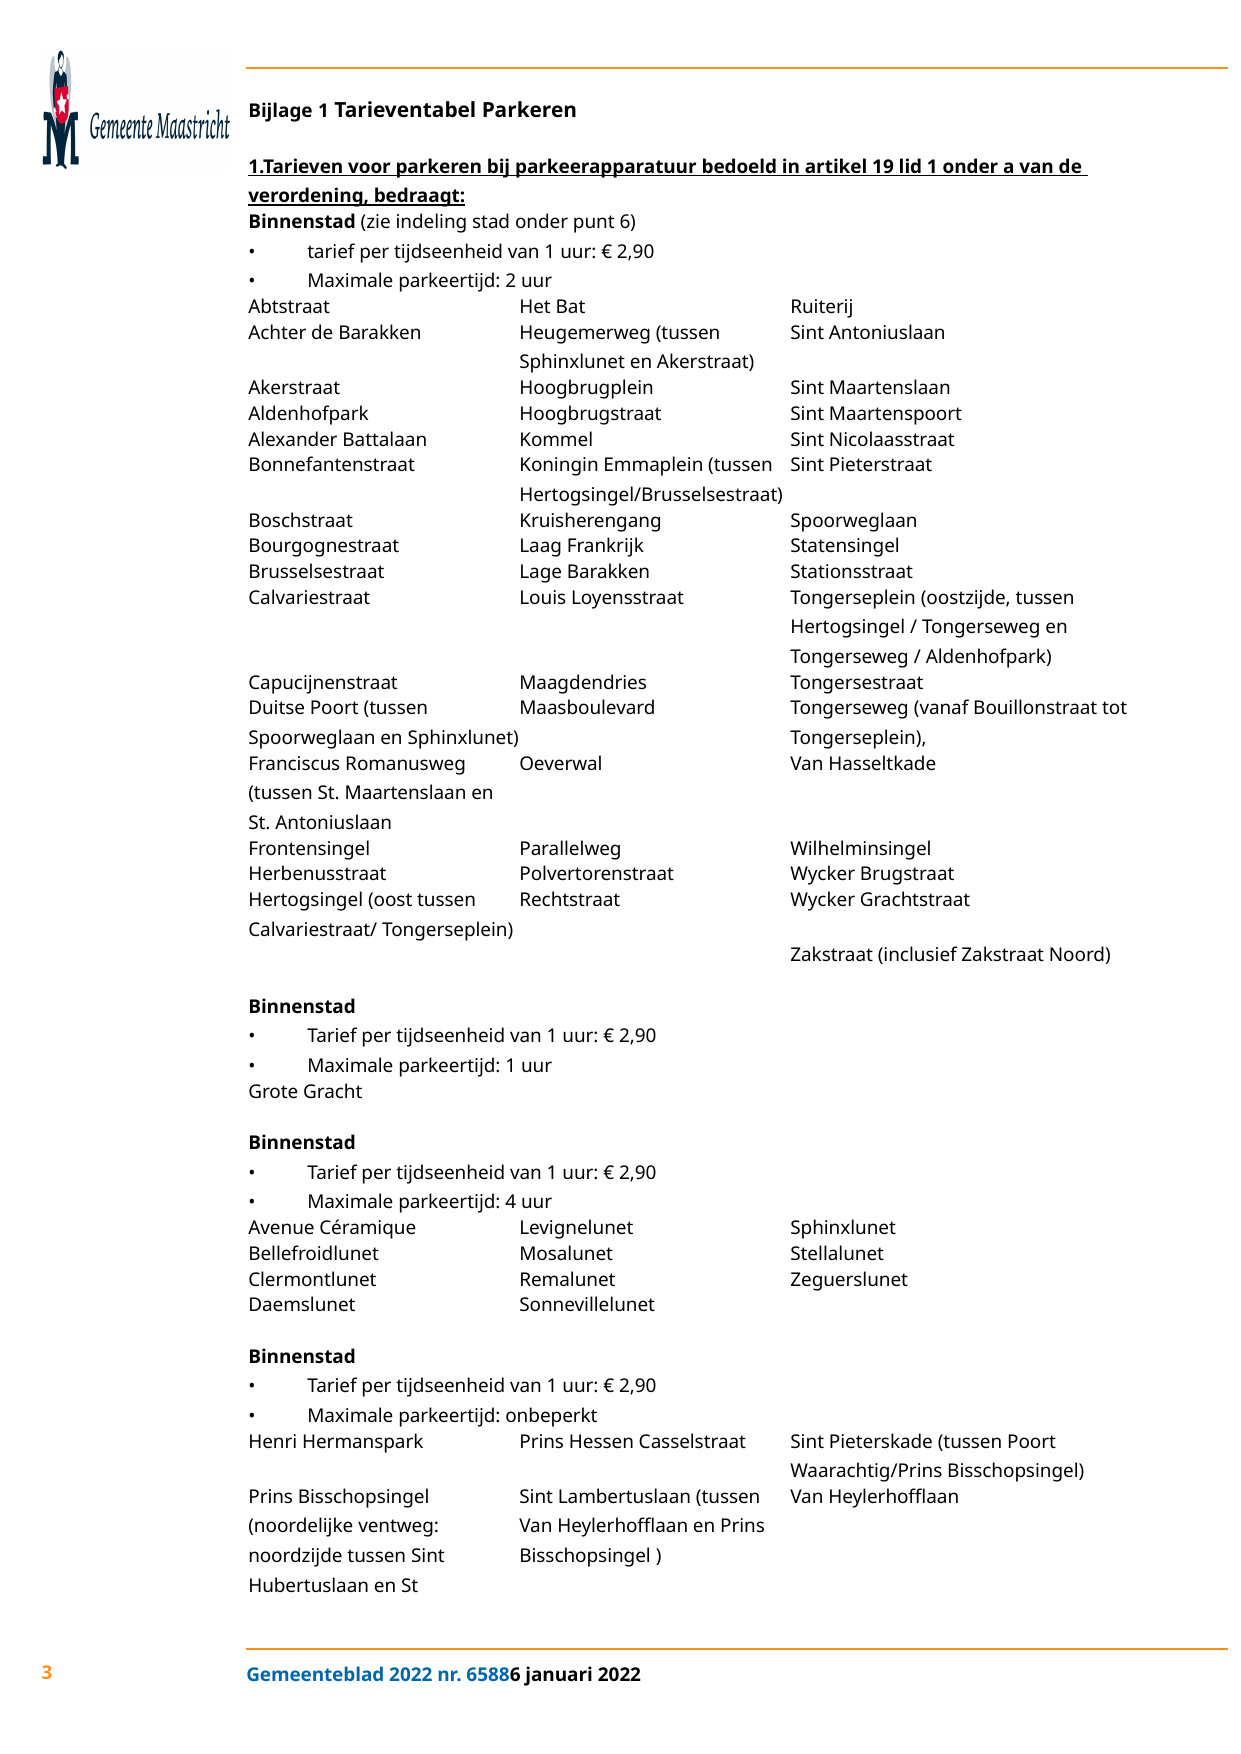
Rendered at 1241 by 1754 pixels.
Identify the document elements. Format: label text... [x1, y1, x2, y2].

table_cell Oeverwal [519, 750, 790, 835]
table_cell Kommel [519, 426, 790, 451]
table_cell Boschstraat [248, 507, 519, 532]
table_cell [248, 967, 1152, 993]
table_cell Levignelunet [519, 1214, 790, 1240]
table_cell Sint Maartenspoort [790, 400, 1152, 426]
table_cell Wilhelminsingel [790, 835, 1152, 861]
table_cell Van Heylerhofflaan [790, 1483, 1152, 1598]
table_cell Bellefroidlunet [248, 1240, 519, 1266]
table_cell [519, 942, 790, 967]
table_cell Maasboulevard [519, 695, 790, 750]
table_cell Ruiterij [790, 293, 1152, 319]
table_cell Tongerseplein (oostzijde, tussen Hertogsingel / Tongerseweg en Tongerseweg / Aldenhofpark) [790, 584, 1152, 669]
table_cell Stellalunet [790, 1240, 1152, 1266]
table_cell Brusselsestraat [248, 558, 519, 584]
table_cell Het Bat [519, 293, 790, 319]
table_cell Sint Pieterskade (tussen Poort Waarachtig/Prins Bisschopsingel) [790, 1428, 1152, 1483]
table_cell [248, 1104, 1152, 1129]
table_cell Hoogbrugplein [519, 374, 790, 400]
table_header 1.Tarieven voor parkeren bij parkeerapparatuur bedoeld in artikel 19 lid 1 onder a van de verordening, bedraagt: [248, 153, 1152, 208]
table_cell Stationsstraat [790, 558, 1152, 584]
table_cell Sint Lambertuslaan (tussen Van Heylerhofflaan en Prins Bisschopsingel ) [519, 1483, 790, 1598]
table_cell Abtstraat [248, 293, 519, 319]
table_cell Franciscus Romanusweg (tussen St. Maartenslaan en St. Antoniuslaan [248, 750, 519, 835]
table_cell Binnenstad Tarief per tijdseenheid van 1 uur: € 2,90 Maximale parkeertijd: onbeperkt [248, 1343, 1152, 1428]
table_cell Binnenstad Tarief per tijdseenheid van 1 uur: € 2,90 Maximale parkeertijd: 1 uur [248, 993, 1152, 1078]
table_cell Sonnevillelunet [519, 1291, 790, 1317]
table_cell Avenue Céramique [248, 1214, 519, 1240]
text Bijlage 1 Tarieventabel Parkeren [248, 95, 1152, 123]
table_cell Statensingel [790, 533, 1152, 558]
table_cell Achter de Barakken [248, 319, 519, 374]
table_cell Binnenstad (zie indeling stad onder punt 6) tarief per tijdseenheid van 1 uur: € 2,90 Maximale parkeertijd: 2 uur [248, 208, 1152, 293]
table_cell Polvertorenstraat [519, 861, 790, 886]
table_cell Calvariestraat [248, 584, 519, 669]
table_cell Sint Pieterstraat [790, 451, 1152, 507]
table_cell Louis Loyensstraat [519, 584, 790, 669]
table_cell Sint Nicolaasstraat [790, 426, 1152, 451]
table_cell Rechtstraat [519, 886, 790, 942]
table_cell Clermontlunet [248, 1266, 519, 1291]
table_cell Alexander Battalaan [248, 426, 519, 451]
table_cell [790, 1317, 1152, 1343]
table_cell [790, 1291, 1152, 1317]
table_cell Heugemerweg (tussen Sphinxlunet en Akerstraat) [519, 319, 790, 374]
table_cell Prins Hessen Casselstraat [519, 1428, 790, 1483]
table_cell Wycker Grachtstraat [790, 886, 1152, 942]
table_cell Koningin Emmaplein (tussen Hertogsingel/Brusselsestraat) [519, 451, 790, 507]
table_cell Binnenstad Tarief per tijdseenheid van 1 uur: € 2,90 Maximale parkeertijd: 4 uur [248, 1129, 1152, 1214]
table_cell Grote Gracht [248, 1078, 609, 1104]
table_cell Herbenusstraat [248, 861, 519, 886]
table_cell Akerstraat [248, 374, 519, 400]
table_cell Duitse Poort (tussen Spoorweglaan en Sphinxlunet) [248, 695, 519, 750]
table_cell Tongersestraat [790, 669, 1152, 694]
table_cell Tongerseweg (vanaf Bouillonstraat tot Tongerseplein), [790, 695, 1152, 750]
table_cell Kruisherengang [519, 507, 790, 532]
table_cell Bourgognestraat [248, 533, 519, 558]
table_cell Remalunet [519, 1266, 790, 1291]
table_cell Daemslunet [248, 1291, 519, 1317]
table_cell Henri Hermanspark [248, 1428, 519, 1483]
table_cell Wycker Brugstraat [790, 861, 1152, 886]
table_cell Spoorweglaan [790, 507, 1152, 532]
table_cell Maagdendries [519, 669, 790, 694]
table_cell Lage Barakken [519, 558, 790, 584]
table_cell Laag Frankrijk [519, 533, 790, 558]
table_cell Hoogbrugstraat [519, 400, 790, 426]
table_cell Sint Maartenslaan [790, 374, 1152, 400]
table_cell Parallelweg [519, 835, 790, 861]
table_cell Sint Antoniuslaan [790, 319, 1152, 374]
table_cell [248, 942, 519, 967]
table_cell Bonnefantenstraat [248, 451, 519, 507]
table_cell Sphinxlunet [790, 1214, 1152, 1240]
table_cell [609, 1078, 1152, 1104]
table_cell Capucijnenstraat [248, 669, 519, 694]
table_cell Prins Bisschopsingel (noordelijke ventweg: noordzijde tussen Sint Hubertuslaan en St [248, 1483, 519, 1598]
table_cell Hertogsingel (oost tussen Calvariestraat/ Tongerseplein) [248, 886, 519, 942]
table_cell Frontensingel [248, 835, 519, 861]
table_cell Aldenhofpark [248, 400, 519, 426]
table_cell [519, 1317, 790, 1343]
table_cell Mosalunet [519, 1240, 790, 1266]
picture [41, 47, 231, 172]
table_cell Zakstraat (inclusief Zakstraat Noord) [790, 942, 1152, 967]
table_cell Van Hasseltkade [790, 750, 1152, 835]
table_cell Zeguerslunet [790, 1266, 1152, 1291]
table_cell [248, 1317, 519, 1343]
